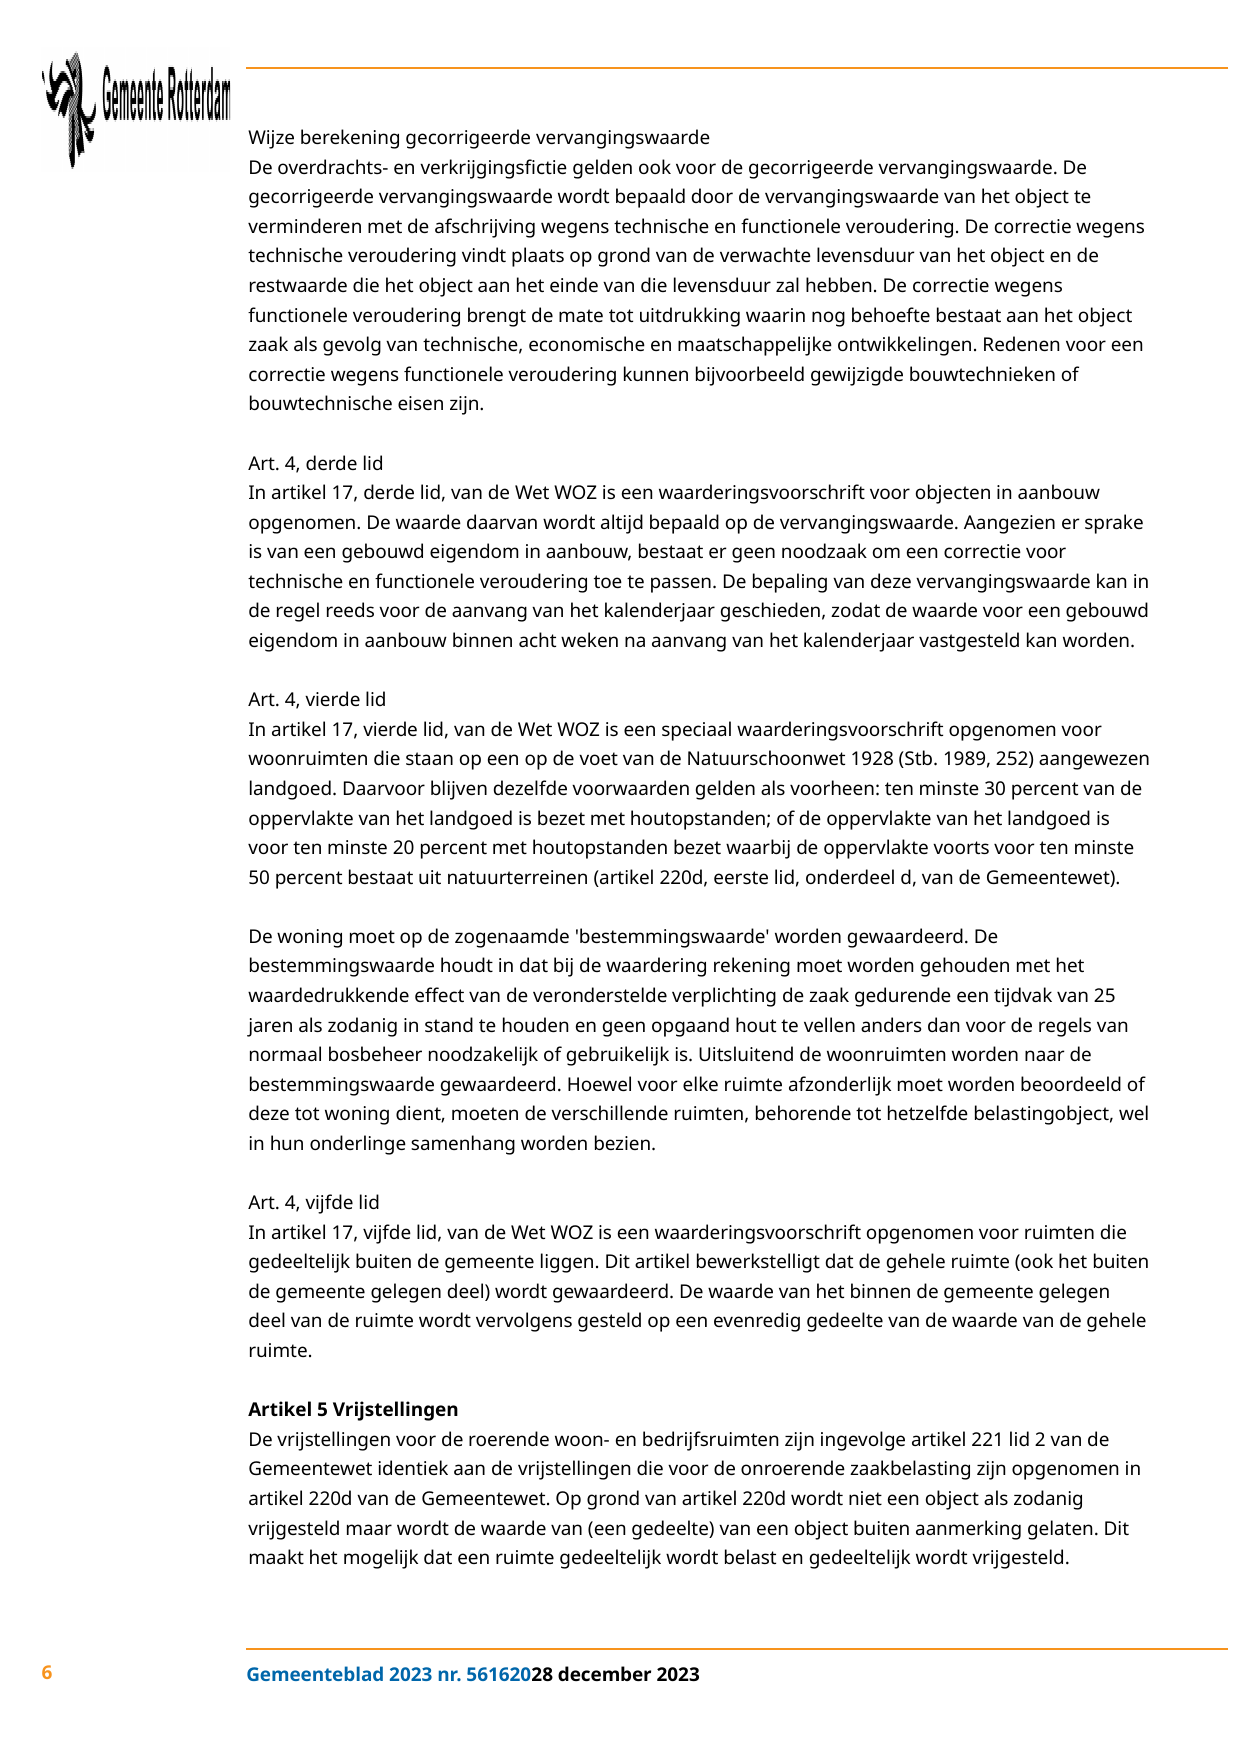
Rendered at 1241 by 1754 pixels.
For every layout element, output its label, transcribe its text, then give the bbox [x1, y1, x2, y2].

text In artikel 17, vierde lid, van de Wet WOZ is een speciaal waarderingsvoorschrift opgenomen voor woonruimten die staan op een op de voet van de Natuurschoonwet 1928 (Stb. 1989, 252) aangewezen landgoed. Daarvoor blijven dezelfde voorwaarden gelden als voorheen: ten minste 30 percent van de oppervlakte van het landgoed is bezet met houtopstanden; of de oppervlakte van het landgoed is voor ten minste 20 percent met houtopstanden bezet waarbij de oppervlakte voorts voor ten minste 50 percent bestaat uit natuurterreinen (artikel 220d, eerste lid, onderdeel d, van de Gemeentewet). [248, 716, 1152, 890]
text De overdrachts- en verkrijgingsfictie gelden ook voor de gecorrigeerde vervangingswaarde. De gecorrigeerde vervangingswaarde wordt bepaald door de vervangingswaarde van het object te verminderen met de afschrijving wegens technische en functionele veroudering. De correctie wegens technische veroudering vindt plaats op grond van de verwachte levensduur van het object en de restwaarde die het object aan het einde van die levensduur zal hebben. De correctie wegens functionele veroudering brengt de mate tot uitdrukking waarin nog behoefte bestaat aan het object zaak als gevolg van technische, economische en maatschappelijke ontwikkelingen. Redenen voor een correctie wegens functionele veroudering kunnen bijvoorbeeld gewijzigde bouwtechnieken of bouwtechnische eisen zijn. [248, 154, 1152, 416]
picture [41, 47, 231, 172]
text In artikel 17, vijfde lid, van de Wet WOZ is een waarderingsvoorschrift opgenomen voor ruimten die gedeeltelijk buiten de gemeente liggen. Dit artikel bewerkstelligt dat de gehele ruimte (ook het buiten de gemeente gelegen deel) wordt gewaardeerd. De waarde van het binnen de gemeente gelegen deel van de ruimte wordt vervolgens gesteld op een evenredig gedeelte van de waarde van de gehele ruimte. [248, 1219, 1152, 1363]
text Art. 4, vijfde lid [248, 1189, 1152, 1215]
text Artikel 5 Vrijstellingen [248, 1396, 1152, 1422]
text Art. 4, vierde lid [248, 686, 1152, 712]
text Wijze berekening gecorrigeerde vervangingswaarde [248, 124, 1152, 150]
text De vrijstellingen voor de roerende woon- en bedrijfsruimten zijn ingevolge artikel 221 lid 2 van de Gemeentewet identiek aan de vrijstellingen die voor de onroerende zaakbelasting zijn opgenomen in artikel 220d van de Gemeentewet. Op grond van artikel 220d wordt niet een object als zodanig vrijgesteld maar wordt de waarde van (een gedeelte) van een object buiten aanmerking gelaten. Dit maakt het mogelijk dat een ruimte gedeeltelijk wordt belast en gedeeltelijk wordt vrijgesteld. [248, 1426, 1152, 1570]
text In artikel 17, derde lid, van de Wet WOZ is een waarderingsvoorschrift voor objecten in aanbouw opgenomen. De waarde daarvan wordt altijd bepaald op de vervangingswaarde. Aangezien er sprake is van een gebouwd eigendom in aanbouw, bestaat er geen noodzaak om een correctie voor technische en functionele veroudering toe te passen. De bepaling van deze vervangingswaarde kan in de regel reeds voor de aanvang van het kalenderjaar geschieden, zodat de waarde voor een gebouwd eigendom in aanbouw binnen acht weken na aanvang van het kalenderjaar vastgesteld kan worden. [248, 479, 1152, 653]
text De woning moet op de zogenaamde 'bestemmingswaarde' worden gewaardeerd. De bestemmingswaarde houdt in dat bij de waardering rekening moet worden gehouden met het waardedrukkende effect van de veronderstelde verplichting de zaak gedurende een tijdvak van 25 jaren als zodanig in stand te houden en geen opgaand hout te vellen anders dan voor de regels van normaal bosbeheer noodzakelijk of gebruikelijk is. Uitsluitend de woonruimten worden naar de bestemmingswaarde gewaardeerd. Hoewel voor elke ruimte afzonderlijk moet worden beoordeeld of deze tot woning dient, moeten de verschillende ruimten, behorende tot hetzelfde belastingobject, wel in hun onderlinge samenhang worden bezien. [248, 923, 1152, 1156]
text Art. 4, derde lid [248, 450, 1152, 476]
